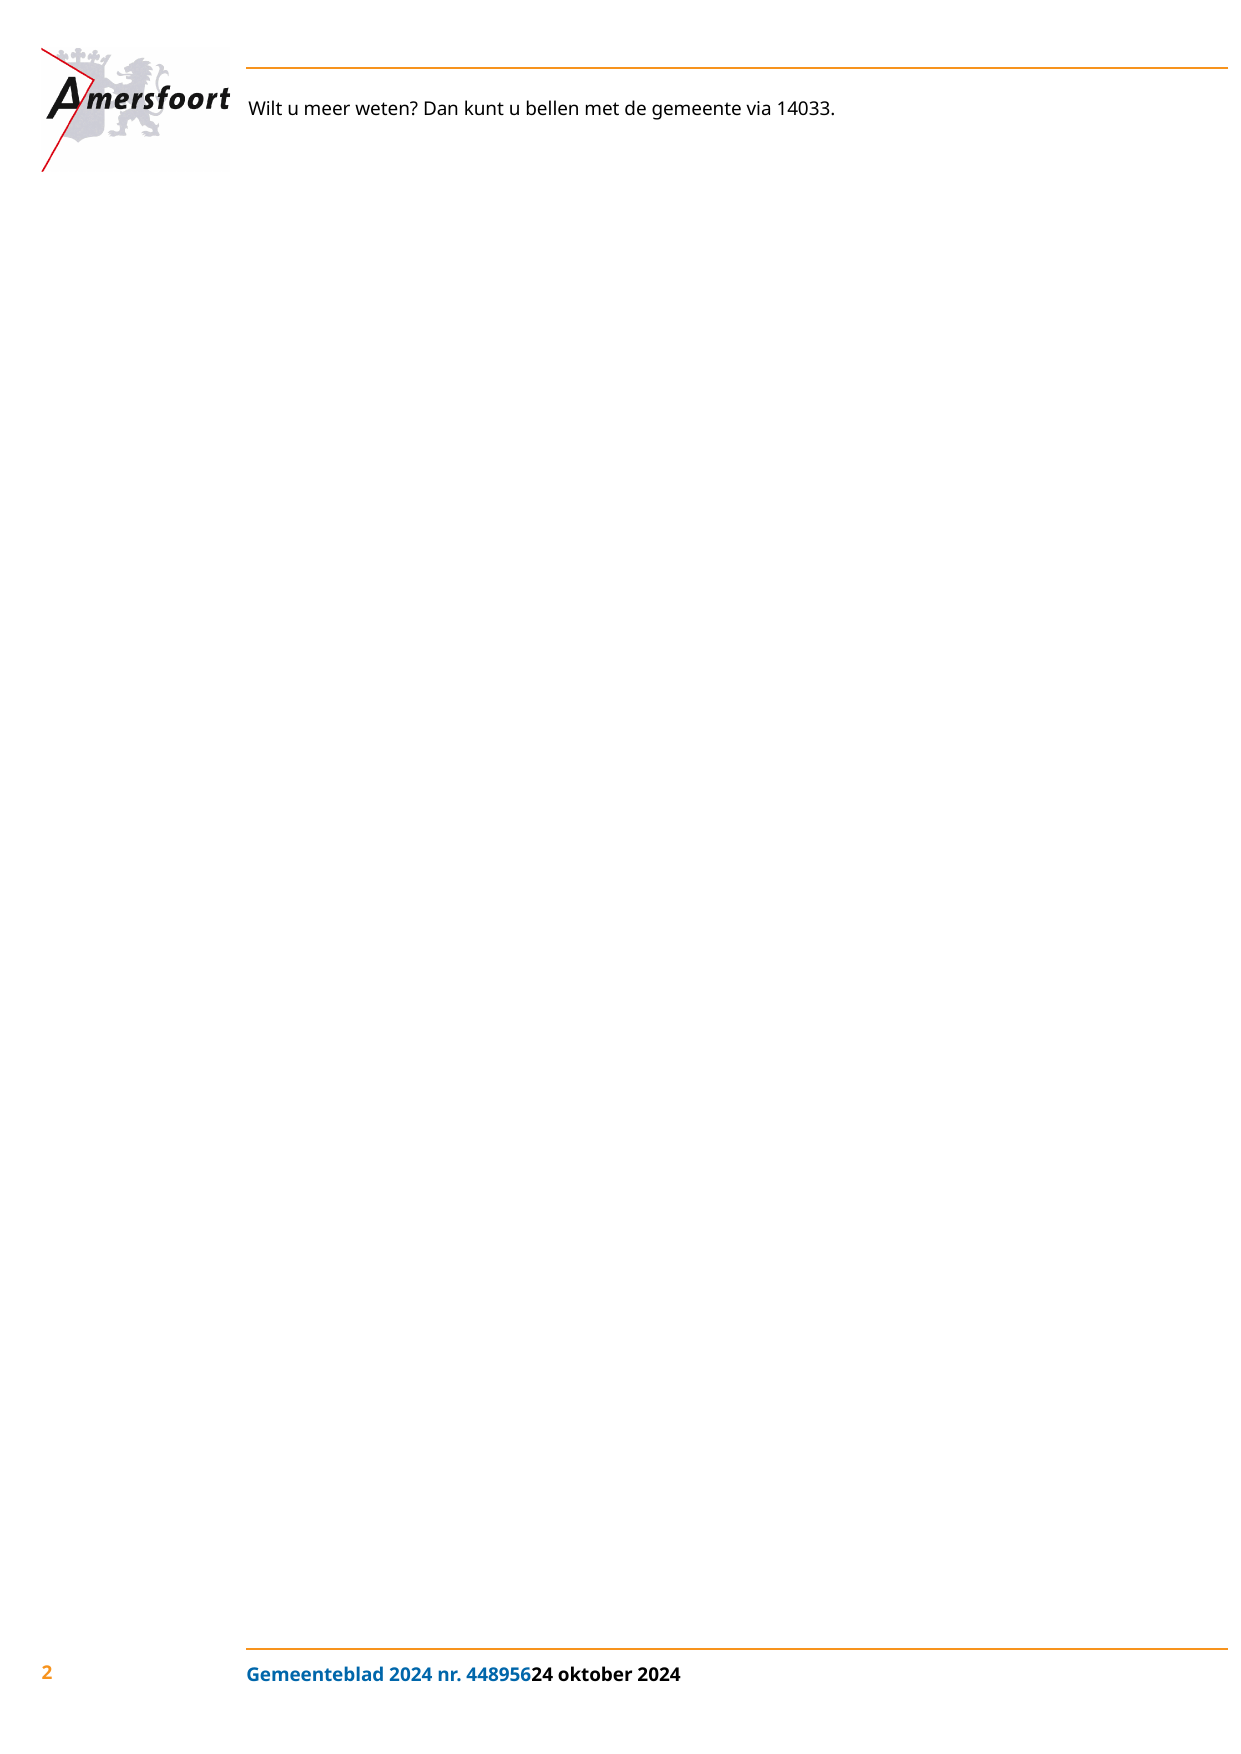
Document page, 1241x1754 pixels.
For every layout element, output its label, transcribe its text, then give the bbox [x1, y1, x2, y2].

picture [41, 47, 231, 172]
text Wilt u meer weten? Dan kunt u bellen met de gemeente via 14033. [248, 95, 1152, 121]
